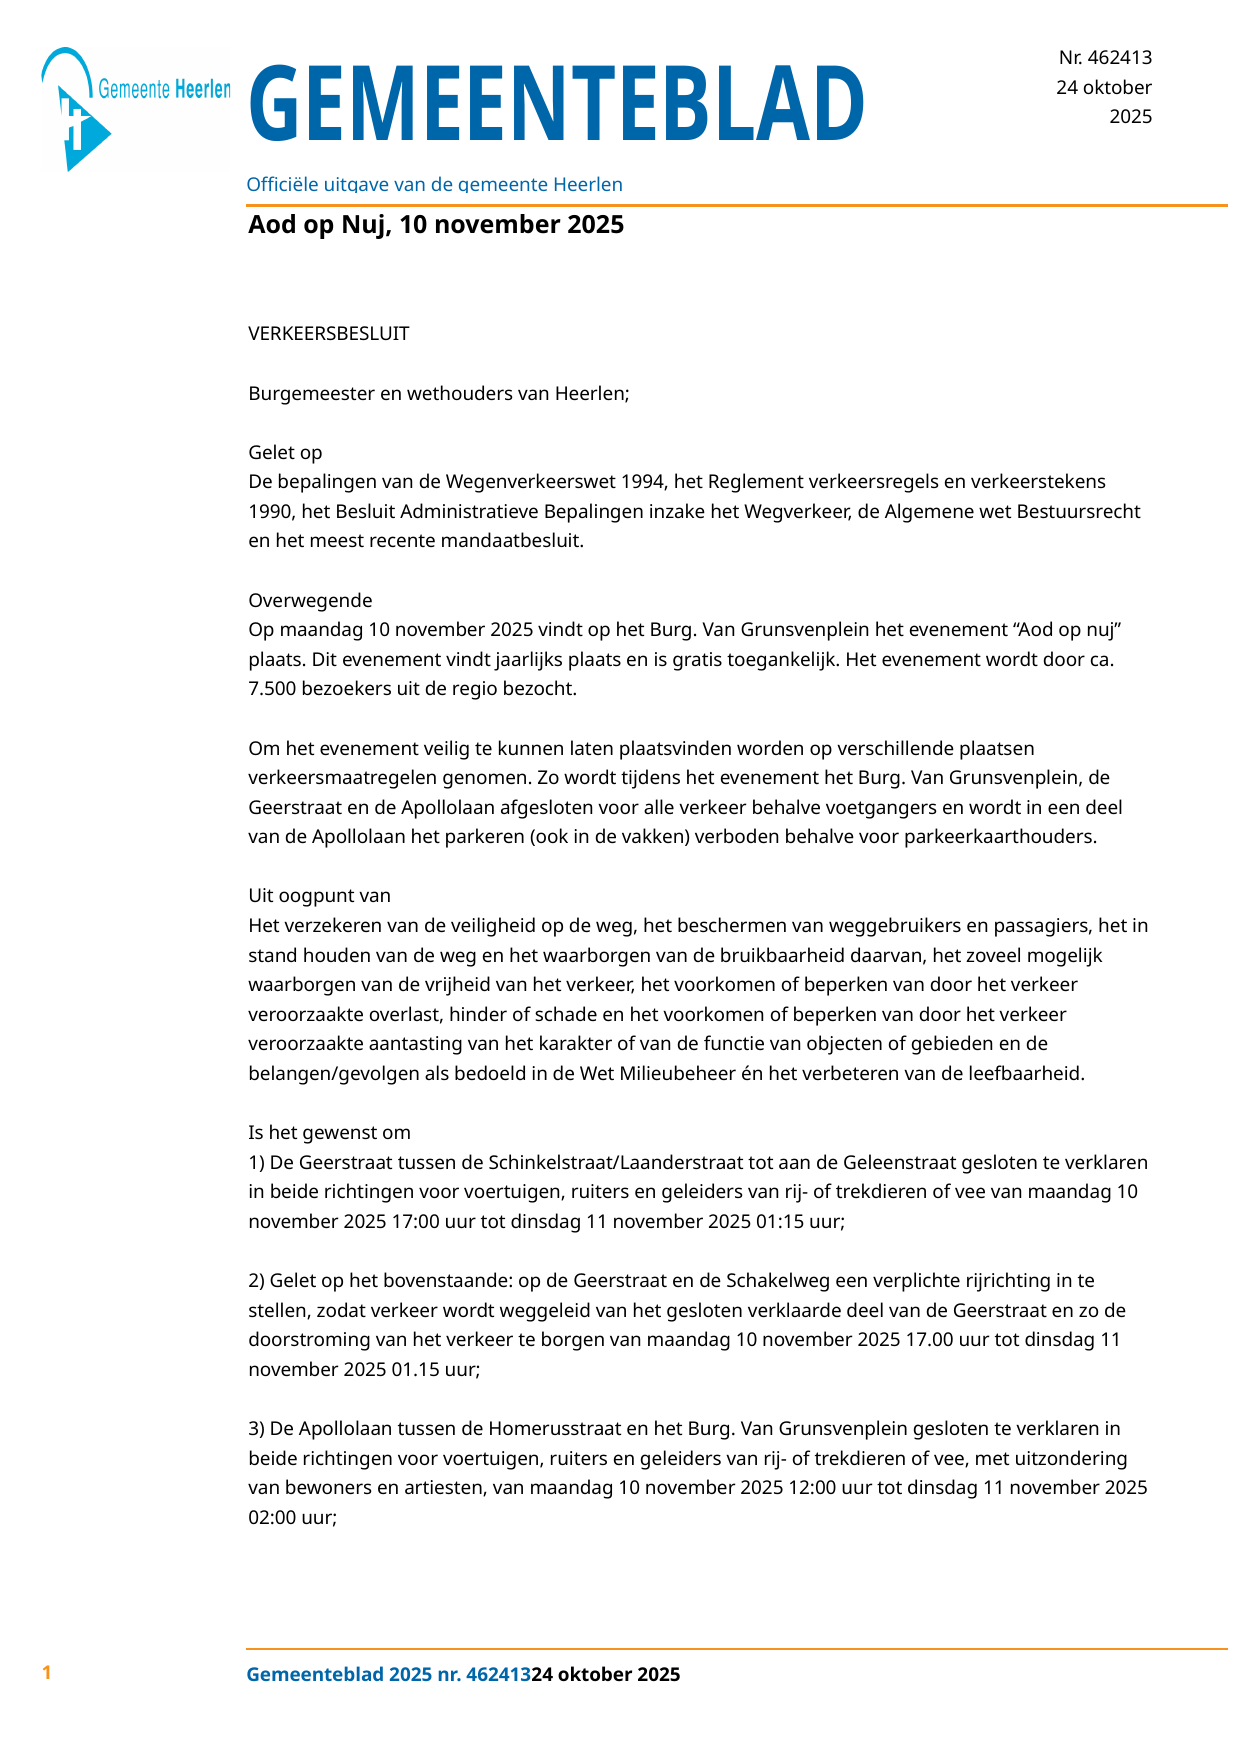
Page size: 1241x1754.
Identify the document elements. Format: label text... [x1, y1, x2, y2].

text VERKEERSBESLUIT [248, 321, 1152, 346]
text Gelet op [248, 439, 1152, 465]
text Op maandag 10 november 2025 vindt op het Burg. Van Grunsvenplein het evenement “Aod op nuj” plaats. Dit evenement vindt jaarlijks plaats en is gratis toegankelijk. Het evenement wordt door ca. 7.500 bezoekers uit de regio bezocht. [248, 616, 1152, 701]
text 3) De Apollolaan tussen de Homerusstraat en het Burg. Van Grunsvenplein gesloten te verklaren in beide richtingen voor voertuigen, ruiters en geleiders van rij- of trekdieren of vee, met uitzondering van bewoners en artiesten, van maandag 10 november 2025 12:00 uur tot dinsdag 11 november 2025 02:00 uur; [248, 1415, 1152, 1530]
text Uit oogpunt van [248, 883, 1152, 908]
text Is het gewenst om [248, 1119, 1152, 1145]
text De bepalingen van de Wegenverkeerswet 1994, het Reglement verkeersregels en verkeerstekens 1990, het Besluit Administratieve Bepalingen inzake het Wegverkeer, de Algemene wet Bestuursrecht en het meest recente mandaatbesluit. [248, 468, 1152, 553]
picture [41, 47, 59, 70]
text Om het evenement veilig te kunnen laten plaatsvinden worden op verschillende plaatsen verkeersmaatregelen genomen. Zo wordt tijdens het evenement het Burg. Van Grunsvenplein, de Geerstraat en de Apollolaan afgesloten voor alle verkeer behalve voetgangers en wordt in een deel van de Apollolaan het parkeren (ook in de vakken) verboden behalve voor parkeerkaarthouders. [248, 735, 1152, 849]
text Overwegende [248, 587, 1152, 613]
text Het verzekeren van de veiligheid op de weg, het beschermen van weggebruikers en passagiers, het in stand houden van de weg en het waarborgen van de bruikbaarheid daarvan, het zoveel mogelijk waarborgen van de vrijheid van het verkeer, het voorkomen of beperken van door het verkeer veroorzaakte overlast, hinder of schade en het voorkomen of beperken van door het verkeer veroorzaakte aantasting van het karakter of van de functie van objecten of gebieden en de belangen/gevolgen als bedoeld in de Wet Milieubeheer én het verbeteren van de leefbaarheid. [248, 912, 1152, 1086]
text Aod op Nuj, 10 november 2025 [248, 207, 1152, 241]
picture [41, 47, 231, 172]
text Burgemeester en wethouders van Heerlen; [248, 380, 1152, 406]
text 1) De Geerstraat tussen de Schinkelstraat/Laanderstraat tot aan de Geleenstraat gesloten te verklaren in beide richtingen voor voertuigen, ruiters en geleiders van rij- of trekdieren of vee van maandag 10 november 2025 17:00 uur tot dinsdag 11 november 2025 01:15 uur; [248, 1149, 1152, 1234]
text 2) Gelet op het bovenstaande: op de Geerstraat en de Schakelweg een verplichte rijrichting in te stellen, zodat verkeer wordt weggeleid van het gesloten verklaarde deel van de Geerstraat en zo de doorstroming van het verkeer te borgen van maandag 10 november 2025 17.00 uur tot dinsdag 11 november 2025 01.15 uur; [248, 1267, 1152, 1382]
